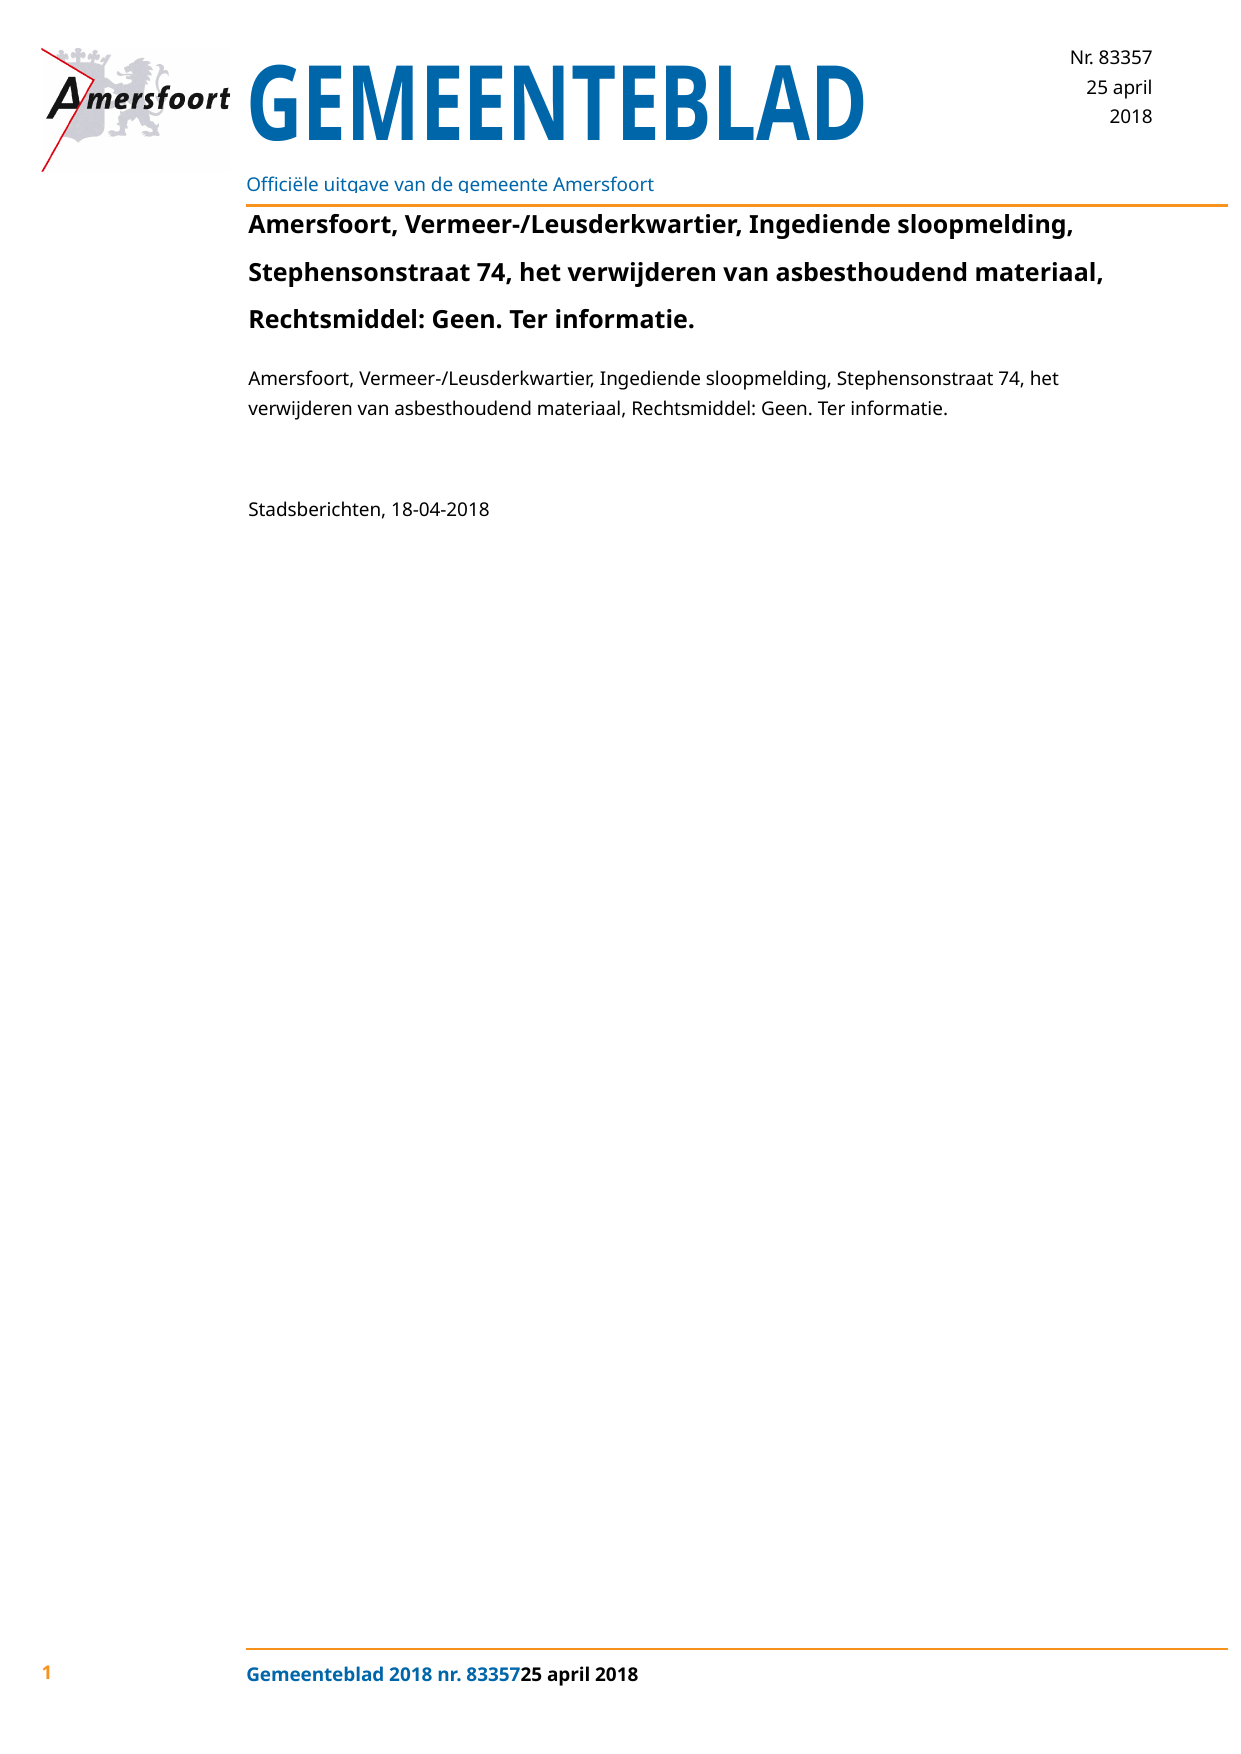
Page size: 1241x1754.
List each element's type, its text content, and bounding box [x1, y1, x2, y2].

picture [41, 47, 231, 172]
text Amersfoort, Vermeer-/Leusderkwartier, Ingediende sloopmelding, Stephensonstraat 74, het verwijderen van asbesthoudend materiaal, Rechtsmiddel: Geen. Ter informatie. [248, 366, 1152, 421]
text Amersfoort, Vermeer-/Leusderkwartier, Ingediende sloopmelding, Stephensonstraat 74, het verwijderen van asbesthoudend materiaal, Rechtsmiddel: Geen. Ter informatie. [248, 207, 1152, 336]
text Stadsberichten, 18-04-2018 [248, 496, 1152, 522]
